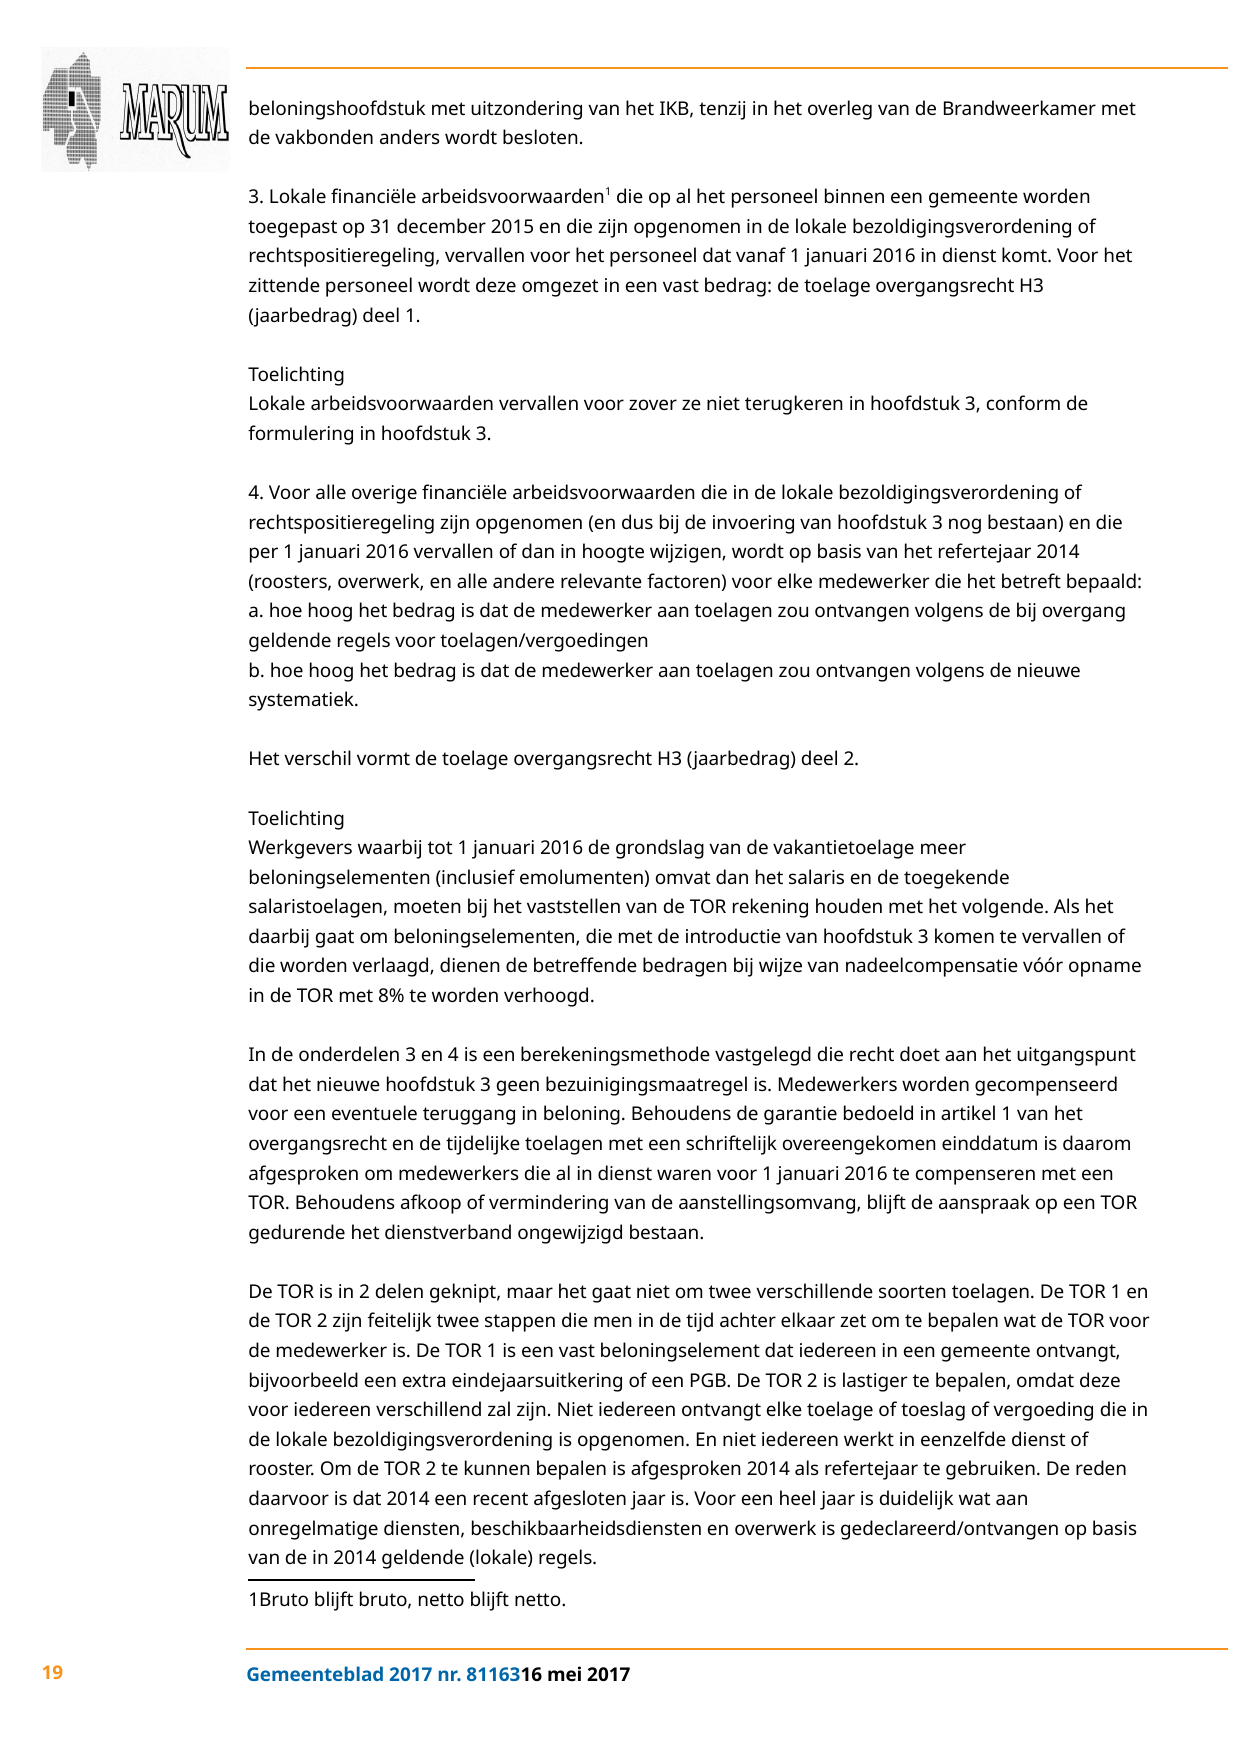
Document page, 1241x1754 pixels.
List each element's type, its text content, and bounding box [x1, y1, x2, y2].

text 4. Voor alle overige financiële arbeidsvoorwaarden die in de lokale bezoldigingsverordening of rechtspositieregeling zijn opgenomen (en dus bij de invoering van hoofdstuk 3 nog bestaan) en die per 1 januari 2016 vervallen of dan in hoogte wijzigen, wordt op basis van het refertejaar 2014 (roosters, overwerk, en alle andere relevante factoren) voor elke medewerker die het betreft bepaald: [248, 479, 1152, 594]
text In de onderdelen 3 en 4 is een berekeningsmethode vastgelegd die recht doet aan het uitgangspunt dat het nieuwe hoofdstuk 3 geen bezuinigingsmaatregel is. Medewerkers worden gecompenseerd voor een eventuele teruggang in beloning. Behoudens de garantie bedoeld in artikel 1 van het overgangsrecht en de tijdelijke toelagen met een schriftelijk overeengekomen einddatum is daarom afgesproken om medewerkers die al in dienst waren voor 1 januari 2016 te compenseren met een TOR. Behoudens afkoop of vermindering van de aanstellingsomvang, blijft de aanspraak op een TOR gedurende het dienstverband ongewijzigd bestaan. [248, 1041, 1152, 1245]
text Toelichting [248, 361, 1152, 387]
text b. hoe hoog het bedrag is dat de medewerker aan toelagen zou ontvangen volgens de nieuwe systematiek. [248, 657, 1152, 712]
text De TOR is in 2 delen geknipt, maar het gaat niet om twee verschillende soorten toelagen. De TOR 1 en de TOR 2 zijn feitelijk twee stappen die men in de tijd achter elkaar zet om te bepalen wat de TOR voor de medewerker is. De TOR 1 is een vast beloningselement dat iedereen in een gemeente ontvangt, bijvoorbeeld een extra eindejaarsuitkering of een PGB. De TOR 2 is lastiger te bepalen, omdat deze voor iedereen verschillend zal zijn. Niet iedereen ontvangt elke toelage of toeslag of vergoeding die in de lokale bezoldigingsverordening is opgenomen. En niet iedereen werkt in eenzelfde dienst of rooster. Om de TOR 2 te kunnen bepalen is afgesproken 2014 als refertejaar te gebruiken. De reden daarvoor is dat 2014 een recent afgesloten jaar is. Voor een heel jaar is duidelijk wat aan onregelmatige diensten, beschikbaarheidsdiensten en overwerk is gedeclareerd/ontvangen op basis van de in 2014 geldende (lokale) regels. [248, 1278, 1152, 1570]
text Het verschil vormt de toelage overgangsrecht H3 (jaarbedrag) deel 2. [248, 746, 1152, 771]
text Lokale arbeidsvoorwaarden vervallen voor zover ze niet terugkeren in hoofdstuk 3, conform de formulering in hoofdstuk 3. [248, 391, 1152, 446]
text Toelichting [248, 805, 1152, 831]
picture [41, 47, 231, 172]
text Werkgevers waarbij tot 1 januari 2016 de grondslag van de vakantietoelage meer beloningselementen (inclusief emolumenten) omvat dan het salaris en de toegekende salaristoelagen, moeten bij het vaststellen van de TOR rekening houden met het volgende. Als het daarbij gaat om beloningselementen, die met de introductie van hoofdstuk 3 komen te vervallen of die worden verlaagd, dienen de betreffende bedragen bij wijze van nadeelcompensatie vóór opname in de TOR met 8% te worden verhoogd. [248, 834, 1152, 1008]
text a. hoe hoog het bedrag is dat de medewerker aan toelagen zou ontvangen volgens de bij overgang geldende regels voor toelagen/vergoedingen [248, 598, 1152, 653]
text beloningshoofdstuk met uitzondering van het IKB, tenzij in het overleg van de Brandweerkamer met de vakbonden anders wordt besloten. [248, 95, 1152, 150]
text 3. Lokale financiële arbeidsvoorwaarden die op al het personeel binnen een gemeente worden toegepast op 31 december 2015 en die zijn opgenomen in de lokale bezoldigingsverordening of rechtspositieregeling, vervallen voor het personeel dat vanaf 1 januari 2016 in dienst komt. Voor het zittende personeel wordt deze omgezet in een vast bedrag: de toelage overgangsrecht H3 (jaarbedrag) deel 1. [248, 183, 1152, 328]
text Bruto blijft bruto, netto blijft netto. [248, 1586, 1152, 1612]
